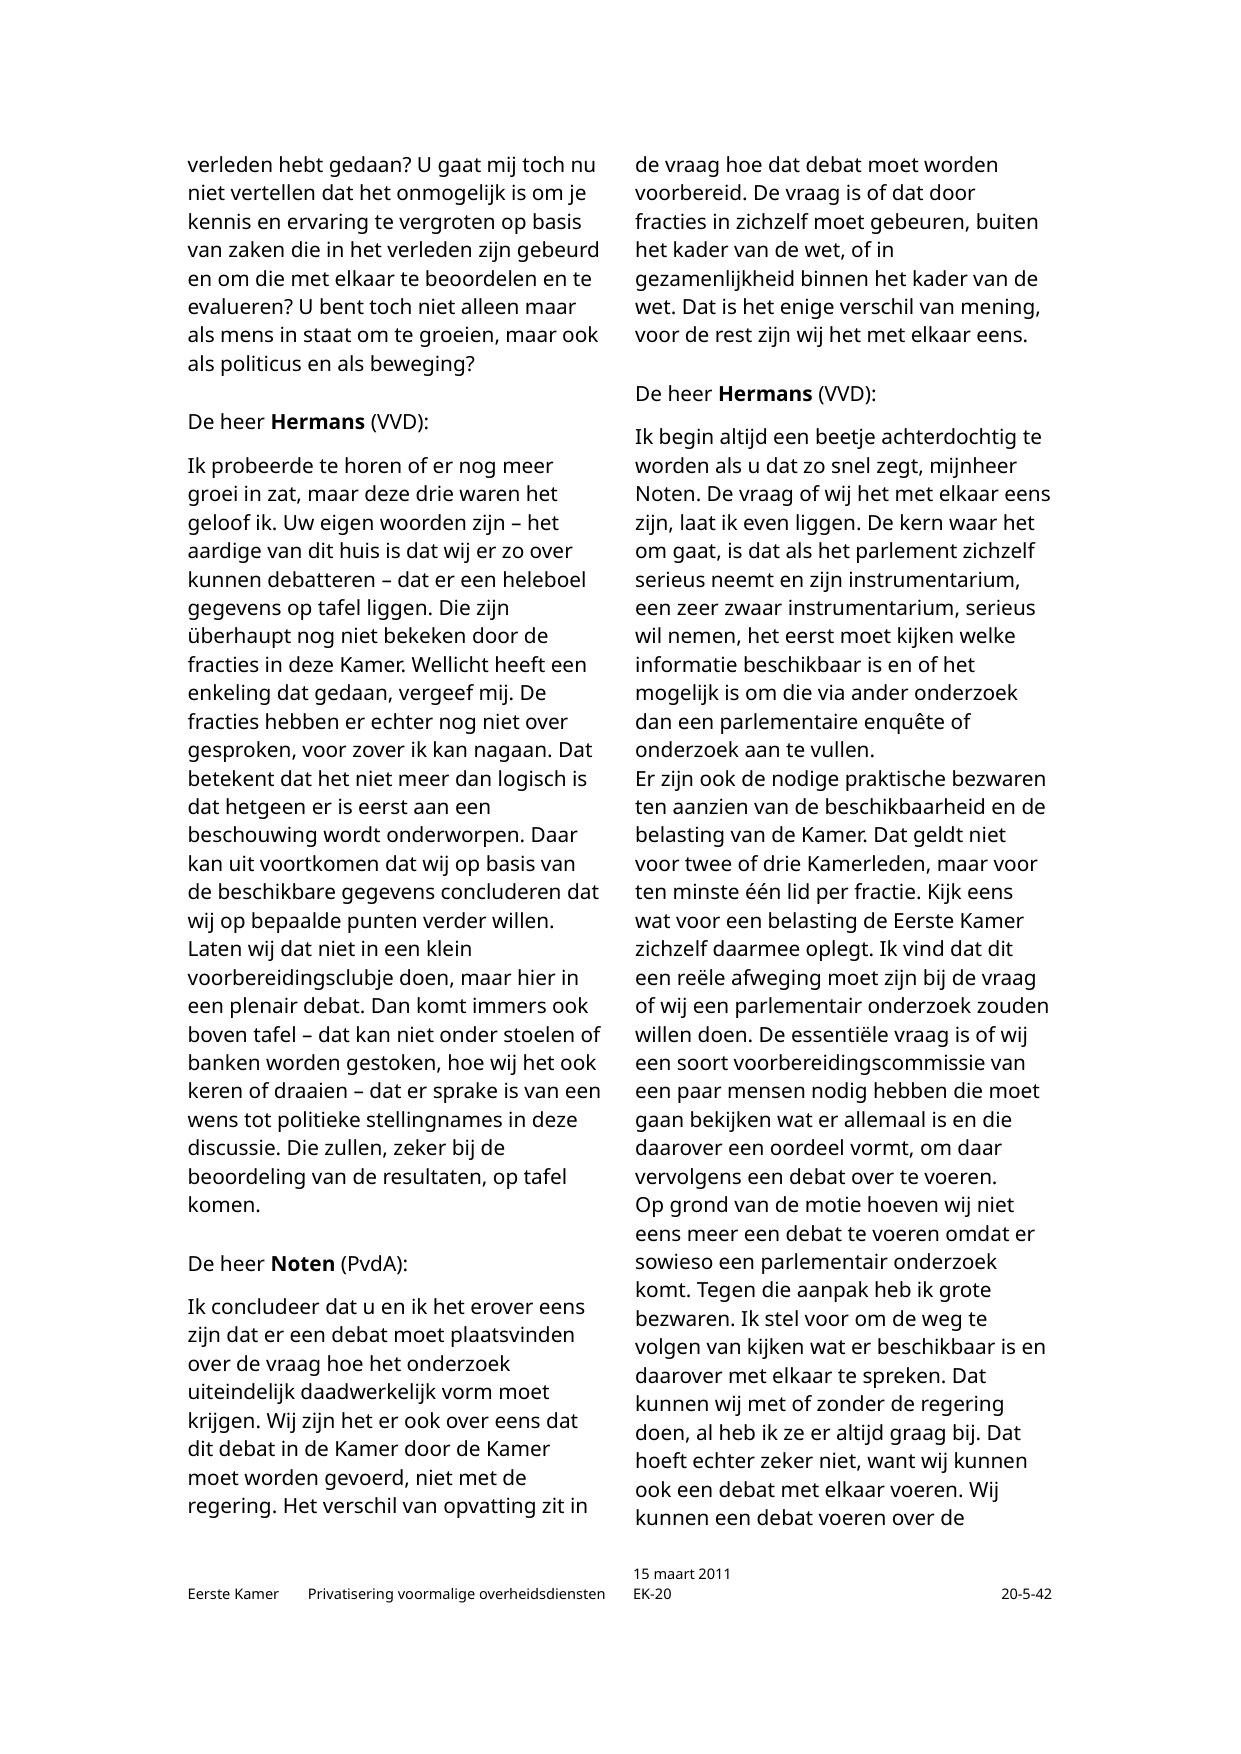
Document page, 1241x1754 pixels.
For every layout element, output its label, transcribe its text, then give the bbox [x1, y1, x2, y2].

text Ik concludeer dat u en ik het erover eens zijn dat er een debat moet plaatsvinden over de vraag hoe het onderzoek uiteindelijk daadwerkelijk vorm moet krijgen. Wij zijn het er ook over eens dat dit debat in de Kamer door de Kamer moet worden gevoerd, niet met de regering. Het verschil van opvatting zit in [187, 1292, 605, 1520]
text Ik begin altijd een beetje achterdochtig te worden als u dat zo snel zegt, mijnheer Noten. De vraag of wij het met elkaar eens zijn, laat ik even liggen. De kern waar het om gaat, is dat als het parlement zichzelf serieus neemt en zijn instrumentarium, een zeer zwaar instrumentarium, serieus wil nemen, het eerst moet kijken welke informatie beschikbaar is en of het mogelijk is om die via ander onderzoek dan een parlementaire enquête of onderzoek aan te vullen. [635, 422, 1053, 764]
text De heer Hermans (VVD): [187, 407, 605, 436]
text De heer Hermans (VVD): [635, 379, 1053, 407]
text verleden hebt gedaan? U gaat mij toch nu niet vertellen dat het onmogelijk is om je kennis en ervaring te vergroten op basis van zaken die in het verleden zijn gebeurd en om die met elkaar te beoordelen en te evalueren? U bent toch niet alleen maar als mens in staat om te groeien, maar ook als politicus en als beweging? [187, 150, 605, 377]
text Er zijn ook de nodige praktische bezwaren ten aanzien van de beschikbaarheid en de belasting van de Kamer. Dat geldt niet voor twee of drie Kamerleden, maar voor ten minste één lid per fractie. Kijk eens wat voor een belasting de Eerste Kamer zichzelf daarmee oplegt. Ik vind dat dit een reële afweging moet zijn bij de vraag of wij een parlementair onderzoek zouden willen doen. De essentiële vraag is of wij een soort voorbereidingscommissie van een paar mensen nodig hebben die moet gaan bekijken wat er allemaal is en die daarover een oordeel vormt, om daar vervolgens een debat over te voeren. [635, 764, 1053, 1190]
text Ik probeerde te horen of er nog meer groei in zat, maar deze drie waren het geloof ik. Uw eigen woorden zijn – het aardige van dit huis is dat wij er zo over kunnen debatteren – dat er een heleboel gegevens op tafel liggen. Die zijn überhaupt nog niet bekeken door de fracties in deze Kamer. Wellicht heeft een enkeling dat gedaan, vergeef mij. De fracties hebben er echter nog niet over gesproken, voor zover ik kan nagaan. Dat betekent dat het niet meer dan logisch is dat hetgeen er is eerst aan een beschouwing wordt onderworpen. Daar kan uit voortkomen dat wij op basis van de beschikbare gegevens concluderen dat wij op bepaalde punten verder willen. Laten wij dat niet in een klein voorbereidingsclubje doen, maar hier in een plenair debat. Dan komt immers ook boven tafel – dat kan niet onder stoelen of banken worden gestoken, hoe wij het ook keren of draaien – dat er sprake is van een wens tot politieke stellingnames in deze discussie. Die zullen, zeker bij de beoordeling van de resultaten, op tafel komen. [187, 451, 605, 1219]
text Op grond van de motie hoeven wij niet eens meer een debat te voeren omdat er sowieso een parlementair onderzoek komt. Tegen die aanpak heb ik grote bezwaren. Ik stel voor om de weg te volgen van kijken wat er beschikbaar is en daarover met elkaar te spreken. Dat kunnen wij met of zonder de regering doen, al heb ik ze er altijd graag bij. Dat hoeft echter zeker niet, want wij kunnen ook een debat met elkaar voeren. Wij kunnen een debat voeren over de [635, 1190, 1053, 1532]
text De heer Noten (PvdA): [187, 1249, 605, 1277]
text de vraag hoe dat debat moet worden voorbereid. De vraag is of dat door fracties in zichzelf moet gebeuren, buiten het kader van de wet, of in gezamenlijkheid binnen het kader van de wet. Dat is het enige verschil van mening, voor de rest zijn wij het met elkaar eens. [635, 150, 1053, 349]
